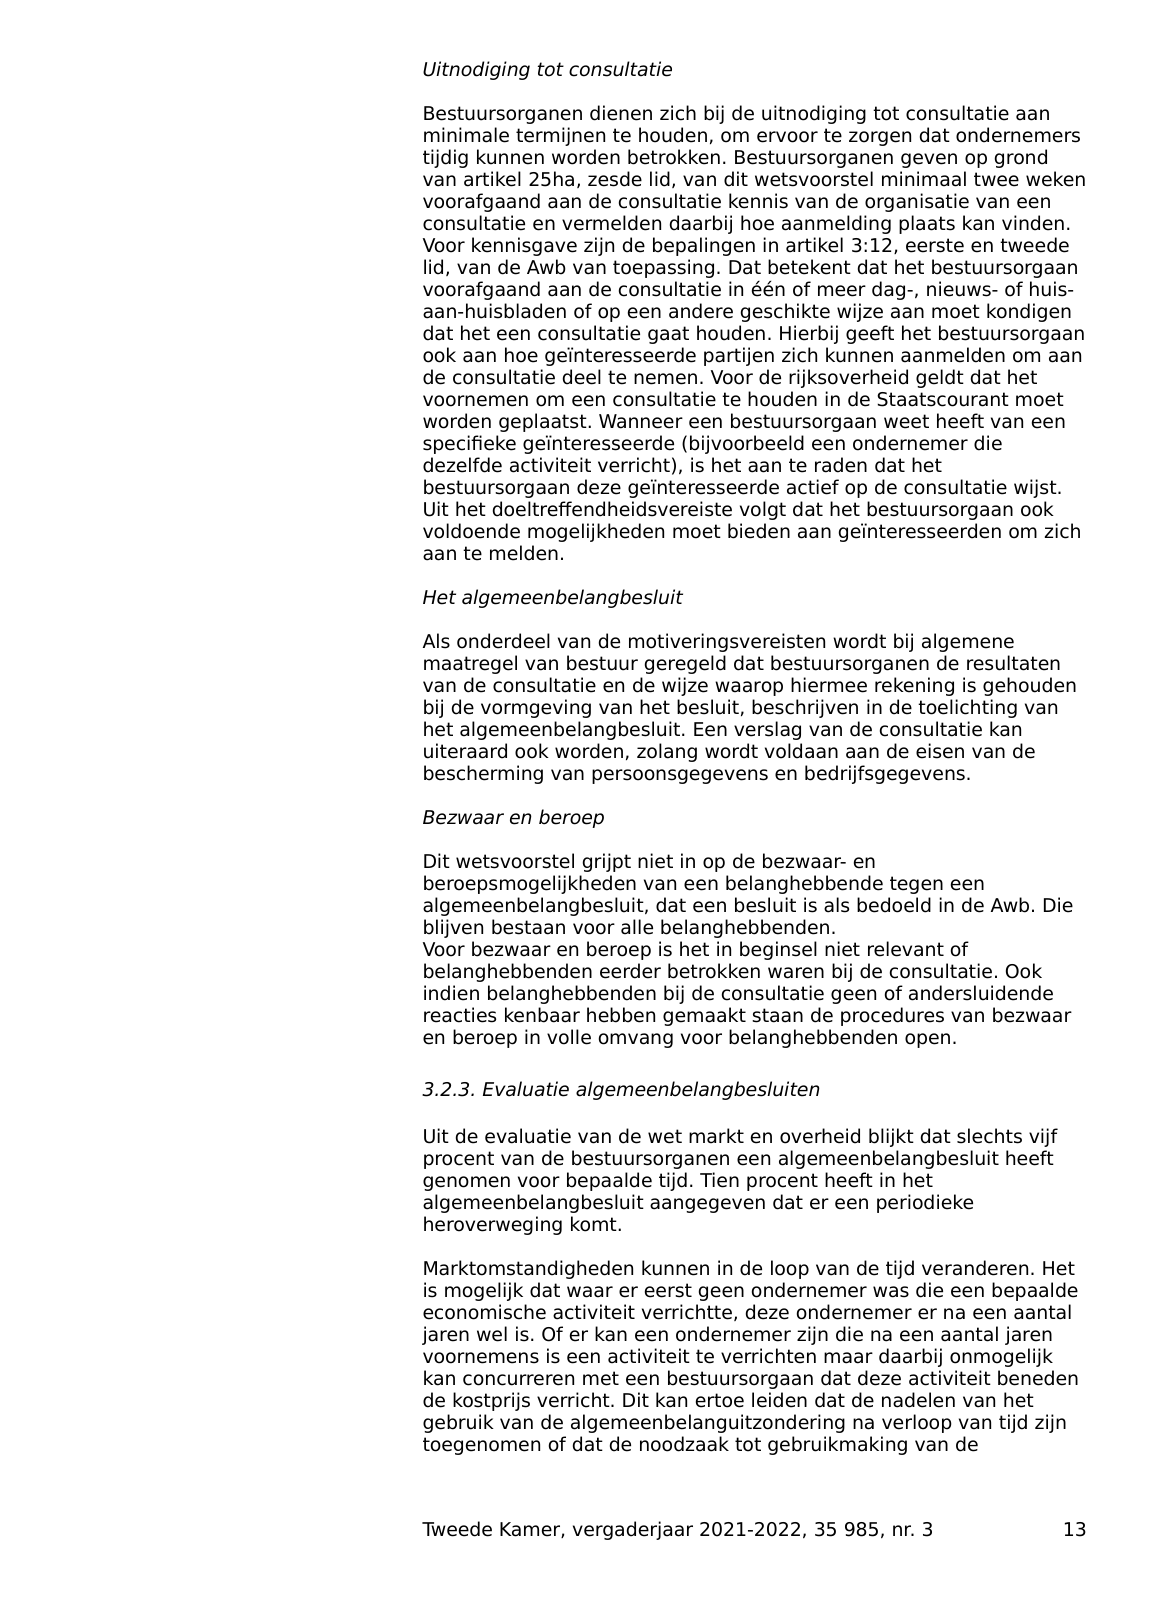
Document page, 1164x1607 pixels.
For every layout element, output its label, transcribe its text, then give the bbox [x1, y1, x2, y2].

subtitle Uitnodiging tot consultatie [422, 59, 1087, 81]
subtitle Bezwaar en beroep [422, 807, 1087, 829]
text Voor bezwaar en beroep is het in beginsel niet relevant of belanghebbenden eerder betrokken waren bij de consultatie. Ook indien belanghebbenden bij de consultatie geen of andersluidende reacties kenbaar hebben gemaakt staan de procedures van bezwaar en beroep in volle omvang voor belanghebbenden open. [422, 939, 1087, 1049]
text Uit de evaluatie van de wet markt en overheid blijkt dat slechts vijf procent van de bestuursorganen een algemeenbelangbesluit heeft genomen voor bepaalde tijd. Tien procent heeft in het algemeenbelangbesluit aangegeven dat er een periodieke heroverweging komt. [422, 1126, 1087, 1236]
text Marktomstandigheden kunnen in de loop van de tijd veranderen. Het is mogelijk dat waar er eerst geen ondernemer was die een bepaalde economische activiteit verrichtte, deze ondernemer er na een aantal jaren wel is. Of er kan een ondernemer zijn die na een aantal jaren voornemens is een activiteit te verrichten maar daarbij onmogelijk kan concurreren met een bestuursorgaan dat deze activiteit beneden de kostprijs verricht. Dit kan ertoe leiden dat de nadelen van het gebruik van de algemeenbelanguitzondering na verloop van tijd zijn toegenomen of dat de noodzaak tot gebruikmaking van de [422, 1258, 1087, 1456]
text Dit wetsvoorstel grijpt niet in op de bezwaar- en beroepsmogelijkheden van een belanghebbende tegen een algemeenbelangbesluit, dat een besluit is als bedoeld in de Awb. Die blijven bestaan voor alle belanghebbenden. [422, 851, 1087, 939]
text Bestuursorganen dienen zich bij de uitnodiging tot consultatie aan minimale termijnen te houden, om ervoor te zorgen dat ondernemers tijdig kunnen worden betrokken. Bestuursorganen geven op grond van artikel 25ha, zesde lid, van dit wetsvoorstel minimaal twee weken voorafgaand aan de consultatie kennis van de organisatie van een consultatie en vermelden daarbij hoe aanmelding plaats kan vinden. Voor kennisgave zijn de bepalingen in artikel 3:12, eerste en tweede lid, van de Awb van toepassing. Dat betekent dat het bestuursorgaan voorafgaand aan de consultatie in één of meer dag-, nieuws- of huis-aan-huisbladen of op een andere geschikte wijze aan moet kondigen dat het een consultatie gaat houden. Hierbij geeft het bestuursorgaan ook aan hoe geïnteresseerde partijen zich kunnen aanmelden om aan de consultatie deel te nemen. Voor de rijksoverheid geldt dat het voornemen om een consultatie te houden in de Staatscourant moet worden geplaatst. Wanneer een bestuursorgaan weet heeft van een specifieke geïnteresseerde (bijvoorbeeld een ondernemer die dezelfde activiteit verricht), is het aan te raden dat het bestuursorgaan deze geïnteresseerde actief op de consultatie wijst. Uit het doeltreffendheidsvereiste volgt dat het bestuursorgaan ook voldoende mogelijkheden moet bieden aan geïnteresseerden om zich aan te melden. [422, 103, 1087, 565]
subtitle Het algemeenbelangbesluit [422, 587, 1087, 609]
text Als onderdeel van de motiveringsvereisten wordt bij algemene maatregel van bestuur geregeld dat bestuursorganen de resultaten van de consultatie en de wijze waarop hiermee rekening is gehouden bij de vormgeving van het besluit, beschrijven in de toelichting van het algemeenbelangbesluit. Een verslag van de consultatie kan uiteraard ook worden, zolang wordt voldaan aan de eisen van de bescherming van persoonsgegevens en bedrijfsgegevens. [422, 631, 1087, 785]
subtitle 3.2.3. Evaluatie algemeenbelangbesluiten [422, 1079, 1087, 1101]
